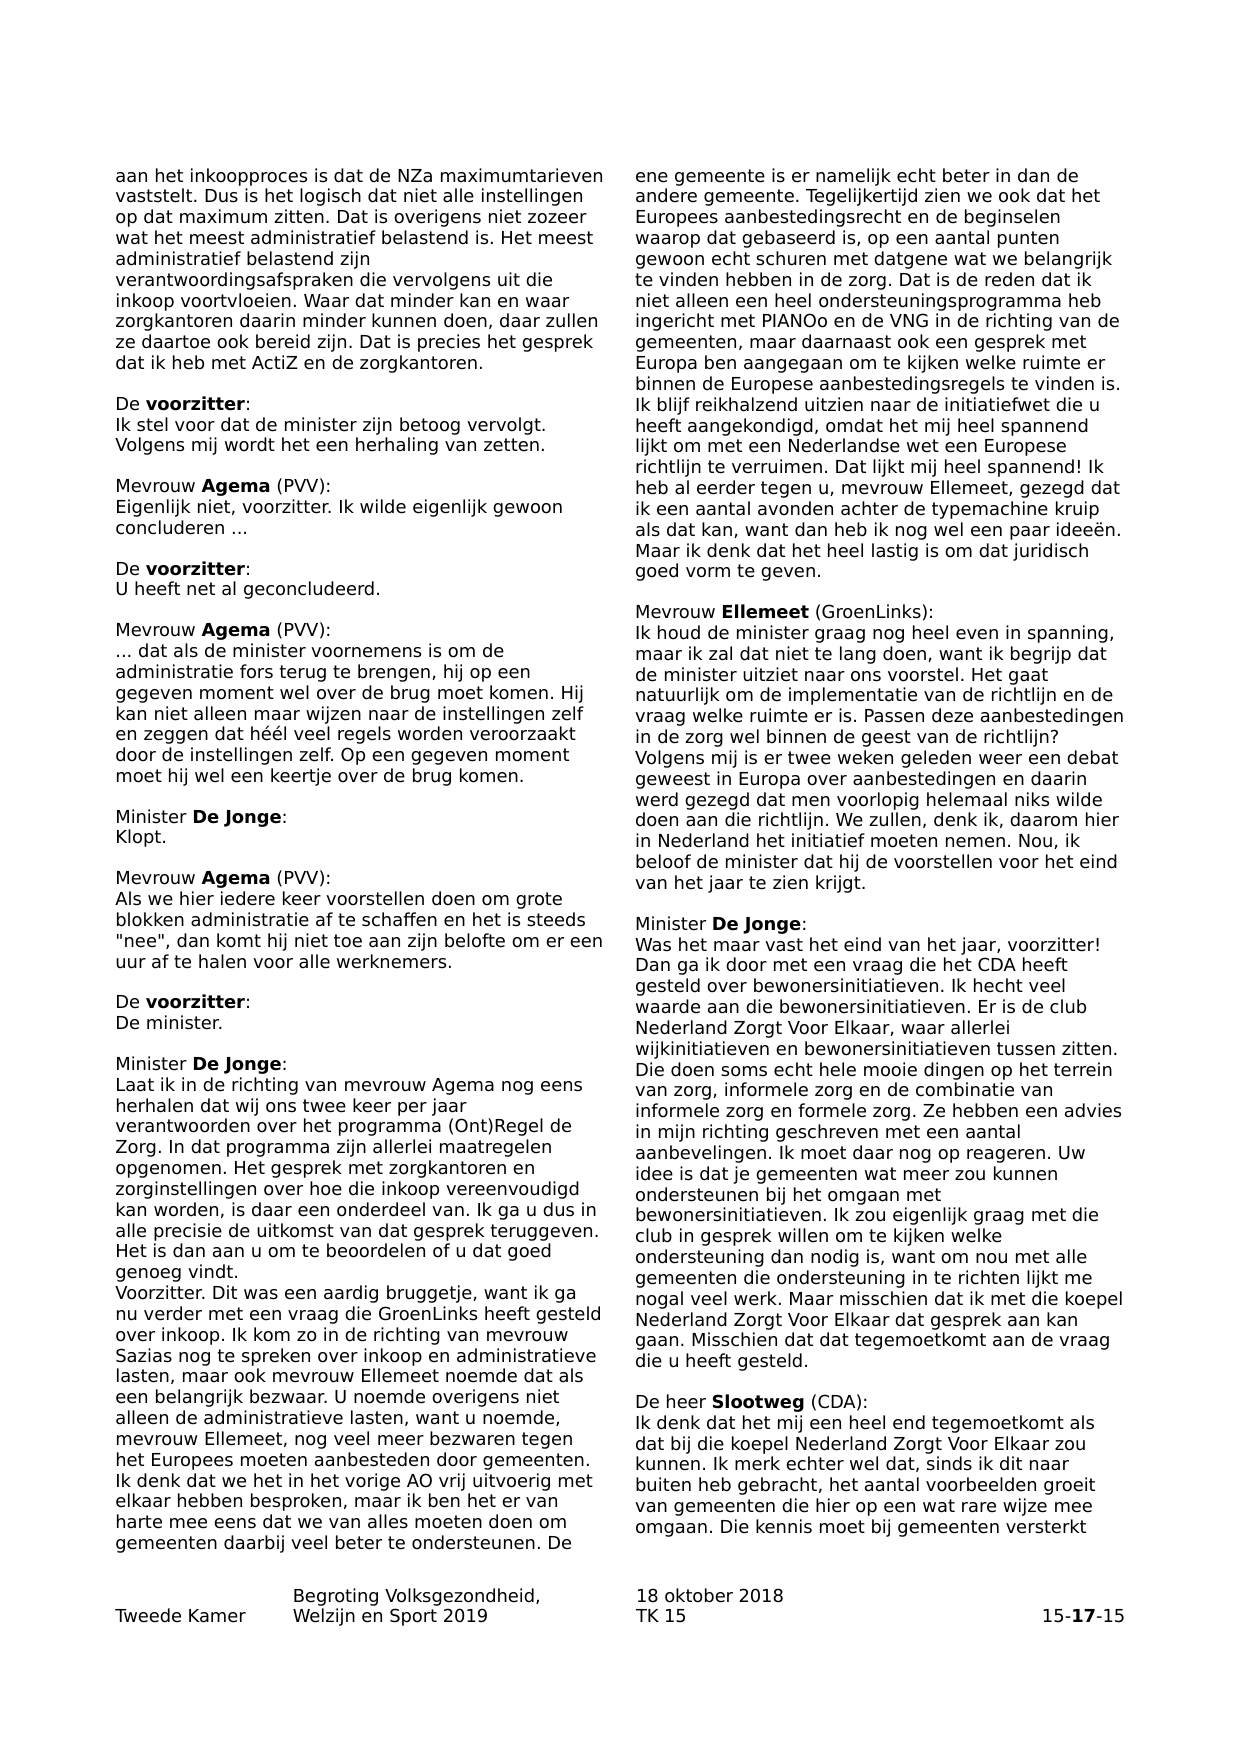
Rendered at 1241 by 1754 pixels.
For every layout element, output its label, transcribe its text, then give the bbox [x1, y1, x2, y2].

text Mevrouw Agema (PVV): [115, 620, 605, 641]
text Was het maar vast het eind van het jaar, voorzitter! [635, 934, 1125, 955]
text De heer Slootweg (CDA): [635, 1392, 1125, 1412]
text De minister. [115, 1013, 605, 1034]
text Mevrouw Agema (PVV): [115, 868, 605, 889]
text Ik houd de minister graag nog heel even in spanning, maar ik zal dat niet te lang doen, want ik begrijp dat de minister uitziet naar ons voorstel. Het gaat natuurlijk om de implementatie van de richtlijn en de vraag welke ruimte er is. Passen deze aanbestedingen in de zorg wel binnen de geest van de richtlijn? Volgens mij is er twee weken geleden weer een debat geweest in Europa over aanbestedingen en daarin werd gezegd dat men voorlopig helemaal niks wilde doen aan die richtlijn. We zullen, denk ik, daarom hier in Nederland het initiatief moeten nemen. Nou, ik beloof de minister dat hij de voorstellen voor het eind van het jaar te zien krijgt. [635, 623, 1125, 893]
text De voorzitter: [115, 558, 605, 579]
text Ik denk dat het mij een heel end tegemoetkomt als dat bij die koepel Nederland Zorgt Voor Elkaar zou kunnen. Ik merk echter wel dat, sinds ik dit naar buiten heb gebracht, het aantal voorbeelden groeit van gemeenten die hier op een wat rare wijze mee omgaan. Die kennis moet bij gemeenten versterkt [635, 1412, 1125, 1537]
text Minister De Jonge: [115, 807, 605, 827]
text De voorzitter: [115, 394, 605, 414]
text Klopt. [115, 827, 605, 848]
text Ik blijf reikhalzend uitzien naar de initiatiefwet die u heeft aangekondigd, omdat het mij heel spannend lijkt om met een Nederlandse wet een Europese richtlijn te verruimen. Dat lijkt mij heel spannend! Ik heb al eerder tegen u, mevrouw Ellemeet, gezegd dat ik een aantal avonden achter de typemachine kruip als dat kan, want dan heb ik nog wel een paar ideeën. Maar ik denk dat het heel lastig is om dat juridisch goed vorm te geven. [635, 394, 1125, 582]
text Ik stel voor dat de minister zijn betoog vervolgt. Volgens mij wordt het een herhaling van zetten. [115, 414, 605, 456]
text Dan ga ik door met een vraag die het CDA heeft gesteld over bewonersinitiatieven. Ik hecht veel waarde aan die bewonersinitiatieven. Er is de club Nederland Zorgt Voor Elkaar, waar allerlei wijkinitiatieven en bewonersinitiatieven tussen zitten. Die doen soms echt hele mooie dingen op het terrein van zorg, informele zorg en de combinatie van informele zorg en formele zorg. Ze hebben een advies in mijn richting geschreven met een aantal aanbevelingen. Ik moet daar nog op reageren. Uw idee is dat je gemeenten wat meer zou kunnen ondersteunen bij het omgaan met bewonersinitiatieven. Ik zou eigenlijk graag met die club in gesprek willen om te kijken welke ondersteuning dan nodig is, want om nou met alle gemeenten die ondersteuning in te richten lijkt me nogal veel werk. Maar misschien dat ik met die koepel Nederland Zorgt Voor Elkaar dat gesprek aan kan gaan. Misschien dat dat tegemoetkomt aan de vraag die u heeft gesteld. [635, 955, 1125, 1372]
text De voorzitter: [115, 992, 605, 1013]
text aan het inkoopproces is dat de NZa maximumtarieven vaststelt. Dus is het logisch dat niet alle instellingen op dat maximum zitten. Dat is overigens niet zozeer wat het meest administratief belastend is. Het meest administratief belastend zijn verantwoordingsafspraken die vervolgens uit die inkoop voortvloeien. Waar dat minder kan en waar zorgkantoren daarin minder kunnen doen, daar zullen ze daartoe ook bereid zijn. Dat is precies het gesprek dat ik heb met ActiZ en de zorgkantoren. [115, 165, 605, 374]
text ene gemeente is er namelijk echt beter in dan de andere gemeente. Tegelijkertijd zien we ook dat het Europees aanbestedingsrecht en de beginselen waarop dat gebaseerd is, op een aantal punten gewoon echt schuren met datgene wat we belangrijk te vinden hebben in de zorg. Dat is de reden dat ik niet alleen een heel ondersteuningsprogramma heb ingericht met PIANOo en de VNG in de richting van de gemeenten, maar daarnaast ook een gesprek met Europa ben aangegaan om te kijken welke ruimte er binnen de Europese aanbestedingsregels te vinden is. [635, 165, 1125, 394]
text U heeft net al geconcludeerd. [115, 579, 605, 600]
text Mevrouw Agema (PVV): [115, 476, 605, 497]
text Minister De Jonge: [115, 1054, 605, 1074]
text Minister De Jonge: [635, 913, 1125, 934]
text Laat ik in de richting van mevrouw Agema nog eens herhalen dat wij ons twee keer per jaar verantwoorden over het programma (Ont)Regel de Zorg. In dat programma zijn allerlei maatregelen opgenomen. Het gesprek met zorgkantoren en zorginstellingen over hoe die inkoop vereenvoudigd kan worden, is daar een onderdeel van. Ik ga u dus in alle precisie de uitkomst van dat gesprek teruggeven. Het is dan aan u om te beoordelen of u dat goed genoeg vindt. [115, 1074, 605, 1283]
text Mevrouw Ellemeet (GroenLinks): [635, 602, 1125, 623]
text Voorzitter. Dit was een aardig bruggetje, want ik ga nu verder met een vraag die GroenLinks heeft gesteld over inkoop. Ik kom zo in de richting van mevrouw Sazias nog te spreken over inkoop en administratieve lasten, maar ook mevrouw Ellemeet noemde dat als een belangrijk bezwaar. U noemde overigens niet alleen de administratieve lasten, want u noemde, mevrouw Ellemeet, nog veel meer bezwaren tegen het Europees moeten aanbesteden door gemeenten. Ik denk dat we het in het vorige AO vrij uitvoerig met elkaar hebben besproken, maar ik ben het er van harte mee eens dat we van alles moeten doen om gemeenten daarbij veel beter te ondersteunen. De [115, 1283, 605, 1554]
text ... dat als de minister voornemens is om de administratie fors terug te brengen, hij op een gegeven moment wel over de brug moet komen. Hij kan niet alleen maar wijzen naar de instellingen zelf en zeggen dat héél veel regels worden veroorzaakt door de instellingen zelf. Op een gegeven moment moet hij wel een keertje over de brug komen. [115, 641, 605, 787]
text Als we hier iedere keer voorstellen doen om grote blokken administratie af te schaffen en het is steeds "nee", dan komt hij niet toe aan zijn belofte om er een uur af te halen voor alle werknemers. [115, 889, 605, 972]
text Eigenlijk niet, voorzitter. Ik wilde eigenlijk gewoon concluderen ... [115, 497, 605, 538]
